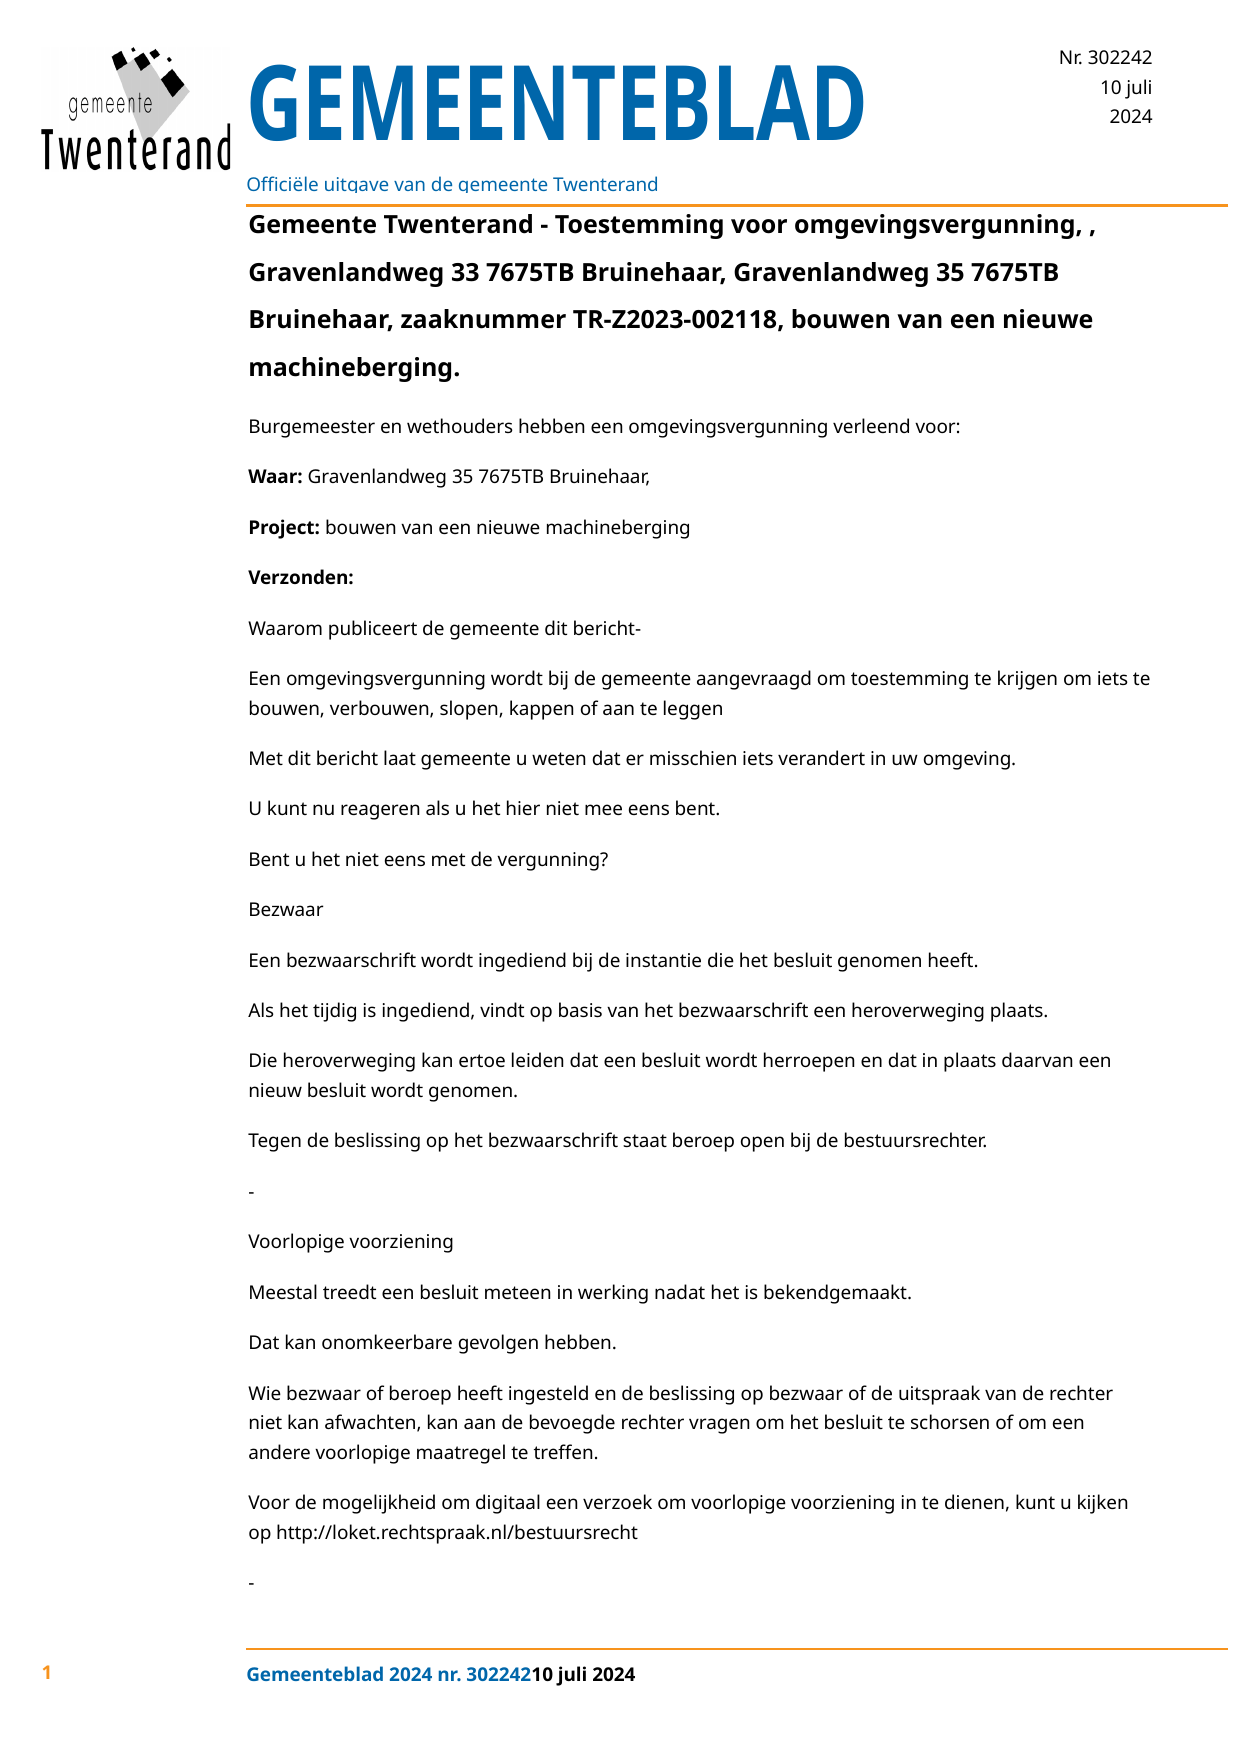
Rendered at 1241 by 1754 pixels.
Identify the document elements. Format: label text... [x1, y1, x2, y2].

text Burgemeester en wethouders hebben een omgevingsvergunning verleend voor: [248, 413, 1152, 439]
text Dat kan onomkeerbare gevolgen hebben. [248, 1329, 1152, 1355]
text Waar: Gravenlandweg 35 7675TB Bruinehaar, [248, 463, 1152, 489]
text Als het tijdig is ingediend, vindt op basis van het bezwaarschrift een heroverweging plaats. [248, 997, 1152, 1023]
text U kunt nu reageren als u het hier niet mee eens bent. [248, 796, 1152, 821]
text Een bezwaarschrift wordt ingediend bij de instantie die het besluit genomen heeft. [248, 947, 1152, 973]
text Voorlopige voorziening [248, 1228, 1152, 1254]
text Voor de mogelijkheid om digitaal een verzoek om voorlopige voorziening in te dienen, kunt u kijken op http://loket.rechtspraak.nl/bestuursrecht [248, 1489, 1152, 1545]
text Die heroverweging kan ertoe leiden dat een besluit wordt herroepen en dat in plaats daarvan een nieuw besluit wordt genomen. [248, 1048, 1152, 1103]
text Wie bezwaar of beroep heeft ingesteld en de beslissing op bezwaar of de uitspraak van de rechter niet kan afwachten, kan aan de bevoegde rechter vragen om het besluit te schorsen of om een andere voorlopige maatregel te treffen. [248, 1380, 1152, 1465]
text Bent u het niet eens met de vergunning? [248, 846, 1152, 872]
text Meestal treedt een besluit meteen in werking nadat het is bekendgemaakt. [248, 1279, 1152, 1305]
text Tegen de beslissing op het bezwaarschrift staat beroep open bij de bestuursrechter. [248, 1128, 1152, 1153]
text Project: bouwen van een nieuwe machineberging [248, 514, 1152, 540]
text Bezwaar [248, 896, 1152, 922]
text Een omgevingsvergunning wordt bij de gemeente aangevraagd om toestemming te krijgen om iets te bouwen, verbouwen, slopen, kappen of aan te leggen [248, 665, 1152, 721]
text Verzonden: [248, 564, 1152, 590]
picture [41, 47, 231, 172]
text - [248, 1178, 1152, 1204]
text Waarom publiceert de gemeente dit bericht- [248, 615, 1152, 641]
text - [248, 1569, 1152, 1595]
text Met dit bericht laat gemeente u weten dat er misschien iets verandert in uw omgeving. [248, 745, 1152, 771]
text Gemeente Twenterand - Toestemming voor omgevingsvergunning, , Gravenlandweg 33 7675TB Bruinehaar, Gravenlandweg 35 7675TB Bruinehaar, zaaknummer TR-Z2023-002118, bouwen van een nieuwe machineberging. [248, 207, 1152, 384]
